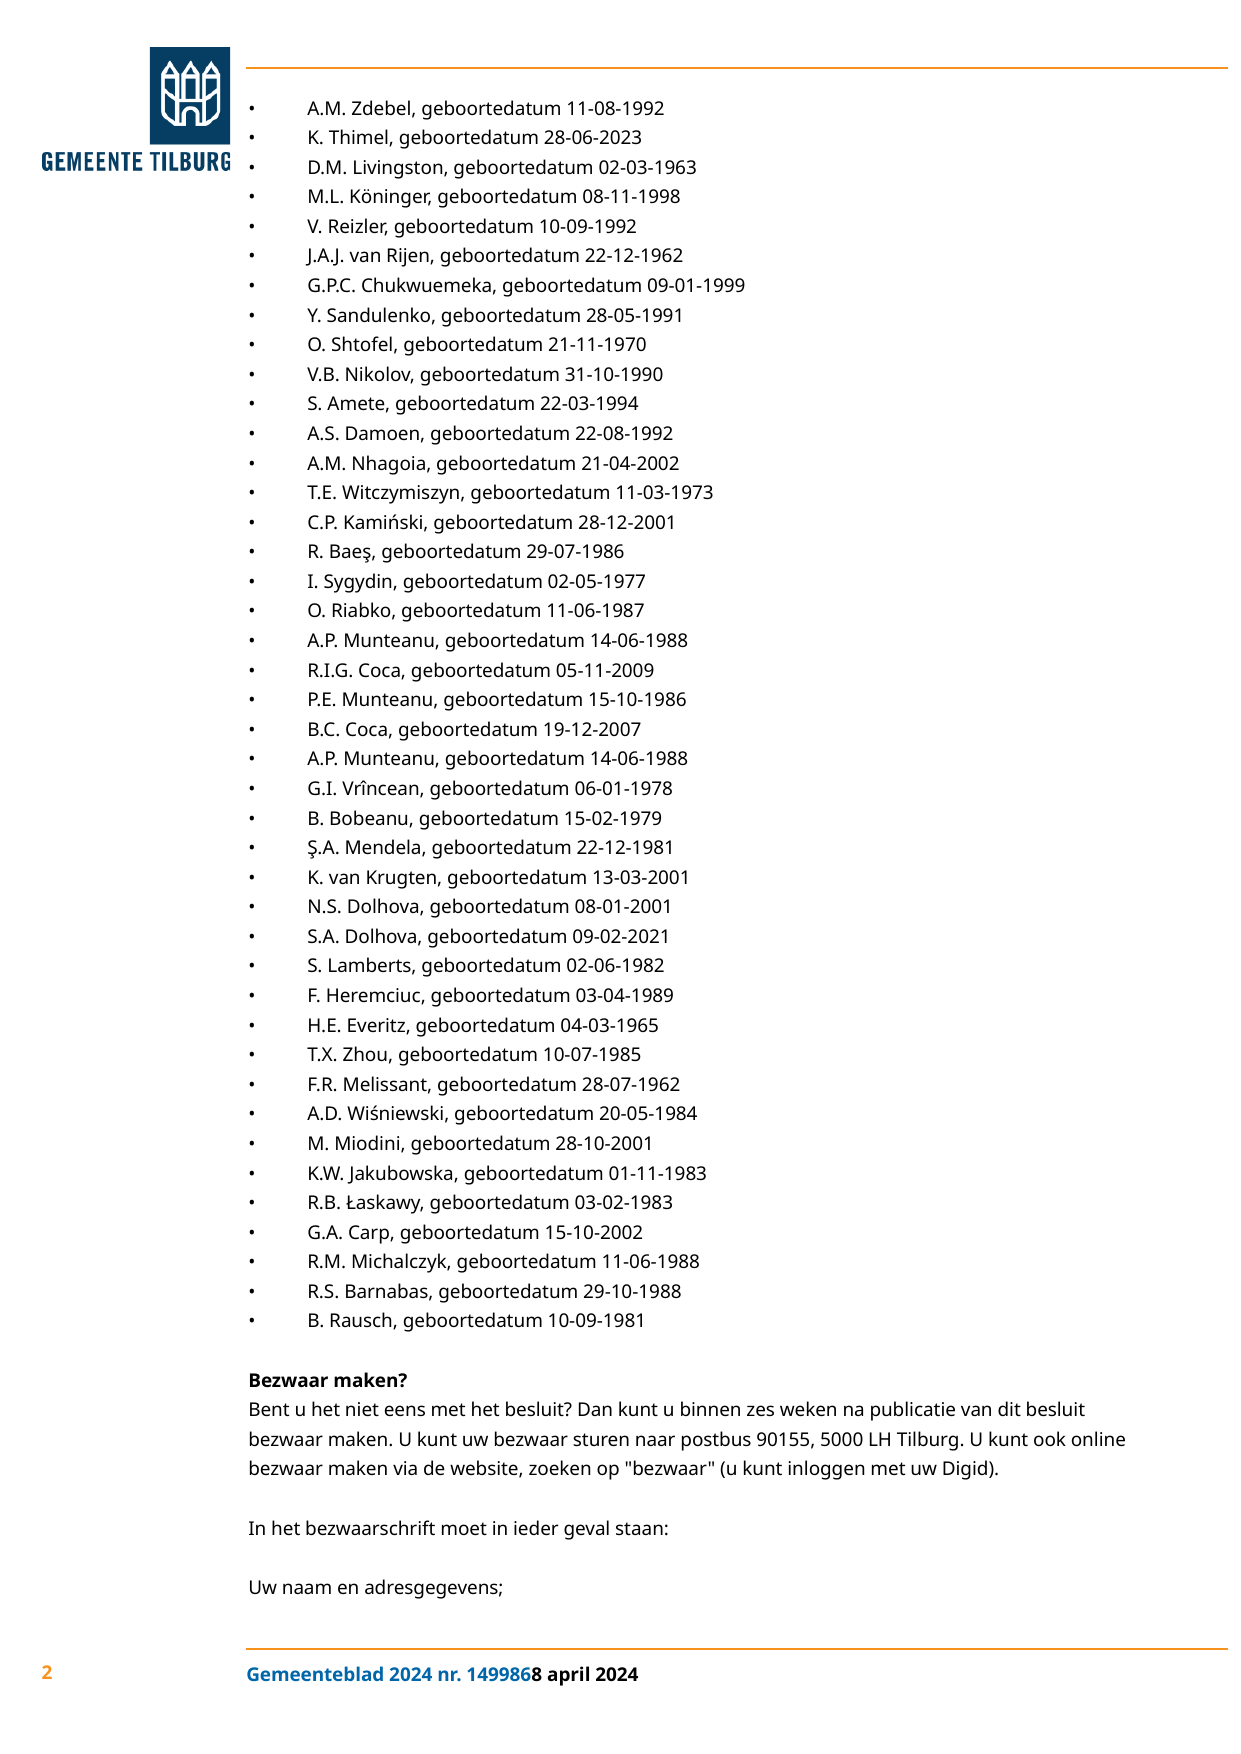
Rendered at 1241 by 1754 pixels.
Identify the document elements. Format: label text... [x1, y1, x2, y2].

list R.B. Łaskawy, geboortedatum 03-02-1983 [248, 1189, 1152, 1215]
list M. Miodini, geboortedatum 28-10-2001 [248, 1130, 1152, 1156]
list R. Baeş, geboortedatum 29-07-1986 [248, 538, 1152, 564]
list J.A.J. van Rijen, geboortedatum 22-12-1962 [248, 243, 1152, 268]
list A.P. Munteanu, geboortedatum 14-06-1988 [248, 627, 1152, 653]
list O. Riabko, geboortedatum 11-06-1987 [248, 598, 1152, 623]
list A.S. Damoen, geboortedatum 22-08-1992 [248, 420, 1152, 446]
list A.P. Munteanu, geboortedatum 14-06-1988 [248, 746, 1152, 771]
list F. Heremciuc, geboortedatum 03-04-1989 [248, 982, 1152, 1008]
list A.D. Wiśniewski, geboortedatum 20-05-1984 [248, 1101, 1152, 1126]
list R.S. Barnabas, geboortedatum 29-10-1988 [248, 1278, 1152, 1304]
list S.A. Dolhova, geboortedatum 09-02-2021 [248, 923, 1152, 949]
list K. Thimel, geboortedatum 28-06-2023 [248, 124, 1152, 150]
list D.M. Livingston, geboortedatum 02-03-1963 [248, 154, 1152, 180]
list H.E. Everitz, geboortedatum 04-03-1965 [248, 1012, 1152, 1038]
list F.R. Melissant, geboortedatum 28-07-1962 [248, 1071, 1152, 1097]
list V.B. Nikolov, geboortedatum 31-10-1990 [248, 361, 1152, 387]
list R.I.G. Coca, geboortedatum 05-11-2009 [248, 657, 1152, 683]
list A.M. Zdebel, geboortedatum 11-08-1992 [248, 95, 1152, 121]
picture [41, 47, 231, 172]
text Uw naam en adresgegevens; [248, 1574, 1152, 1600]
list B. Bobeanu, geboortedatum 15-02-1979 [248, 805, 1152, 831]
list G.A. Carp, geboortedatum 15-10-2002 [248, 1219, 1152, 1245]
list B. Rausch, geboortedatum 10-09-1981 [248, 1308, 1152, 1333]
list B.C. Coca, geboortedatum 19-12-2007 [248, 716, 1152, 742]
text Bezwaar maken? [248, 1367, 1152, 1393]
list S. Amete, geboortedatum 22-03-1994 [248, 391, 1152, 416]
list V. Reizler, geboortedatum 10-09-1992 [248, 213, 1152, 239]
list Ş.A. Mendela, geboortedatum 22-12-1981 [248, 834, 1152, 860]
text Bent u het niet eens met het besluit? Dan kunt u binnen zes weken na publicatie van dit besluit bezwaar maken. U kunt uw bezwaar sturen naar postbus 90155, 5000 LH Tilburg. U kunt ook online bezwaar maken via de website, zoeken op "bezwaar" (u kunt inloggen met uw Digid). [248, 1396, 1152, 1481]
list N.S. Dolhova, geboortedatum 08-01-2001 [248, 893, 1152, 919]
list R.M. Michalczyk, geboortedatum 11-06-1988 [248, 1248, 1152, 1274]
text In het bezwaarschrift moet in ieder geval staan: [248, 1515, 1152, 1541]
list K. van Krugten, geboortedatum 13-03-2001 [248, 864, 1152, 890]
list A.M. Nhagoia, geboortedatum 21-04-2002 [248, 450, 1152, 476]
list G.I. Vrîncean, geboortedatum 06-01-1978 [248, 775, 1152, 801]
list G.P.C. Chukwuemeka, geboortedatum 09-01-1999 [248, 272, 1152, 298]
list Y. Sandulenko, geboortedatum 28-05-1991 [248, 302, 1152, 328]
list O. Shtofel, geboortedatum 21-11-1970 [248, 331, 1152, 357]
list S. Lamberts, geboortedatum 02-06-1982 [248, 953, 1152, 978]
list T.E. Witczymiszyn, geboortedatum 11-03-1973 [248, 479, 1152, 505]
list I. Sygydin, geboortedatum 02-05-1977 [248, 568, 1152, 594]
list K.W. Jakubowska, geboortedatum 01-11-1983 [248, 1160, 1152, 1186]
list P.E. Munteanu, geboortedatum 15-10-1986 [248, 686, 1152, 712]
list M.L. Köninger, geboortedatum 08-11-1998 [248, 183, 1152, 209]
list T.X. Zhou, geboortedatum 10-07-1985 [248, 1041, 1152, 1067]
list C.P. Kamiński, geboortedatum 28-12-2001 [248, 509, 1152, 535]
